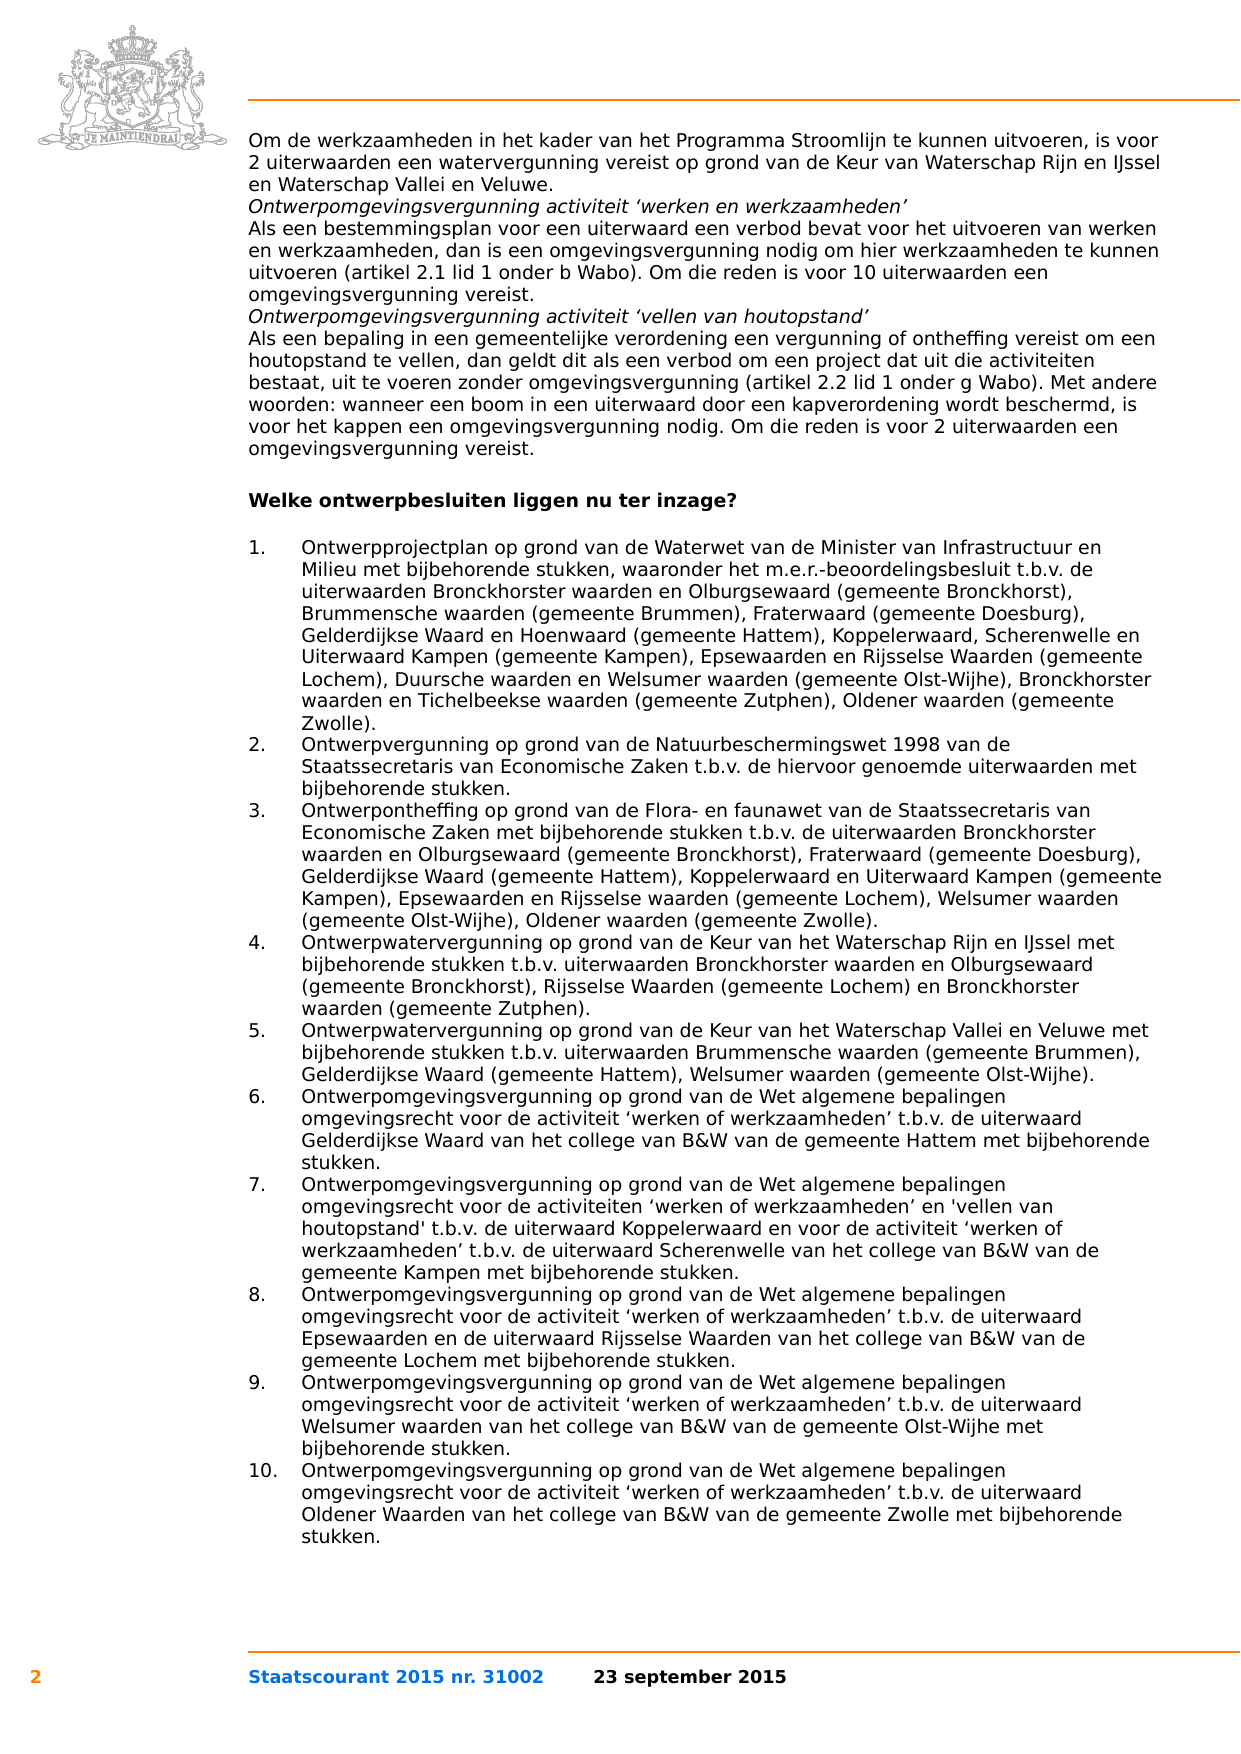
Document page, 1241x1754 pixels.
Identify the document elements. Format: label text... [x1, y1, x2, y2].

text 10. Ontwerpomgevingsvergunning op grond van de Wet algemene bepalingen omgevingsrecht voor de activiteit ‘werken of werkzaamheden’ t.b.v. de uiterwaard Oldener Waarden van het college van B&W van de gemeente Zwolle met bijbehorende stukken. [248, 1460, 1163, 1548]
text 7. Ontwerpomgevingsvergunning op grond van de Wet algemene bepalingen omgevingsrecht voor de activiteiten ‘werken of werkzaamheden’ en 'vellen van houtopstand' t.b.v. de uiterwaard Koppelerwaard en voor de activiteit ‘werken of werkzaamheden’ t.b.v. de uiterwaard Scherenwelle van het college van B&W van de gemeente Kampen met bijbehorende stukken. [248, 1174, 1163, 1284]
text Als een bestemmingsplan voor een uiterwaard een verbod bevat voor het uitvoeren van werken en werkzaamheden, dan is een omgevingsvergunning nodig om hier werkzaamheden te kunnen uitvoeren (artikel 2.1 lid 1 onder b Wabo). Om die reden is voor 10 uiterwaarden een omgevingsvergunning vereist. [248, 218, 1163, 306]
text Ontwerpomgevingsvergunning activiteit ‘vellen van houtopstand’ [248, 306, 1163, 328]
subtitle Welke ontwerpbesluiten liggen nu ter inzage? [248, 489, 1163, 512]
text Als een bepaling in een gemeentelijke verordening een vergunning of ontheffing vereist om een houtopstand te vellen, dan geldt dit als een verbod om een project dat uit die activiteiten bestaat, uit te voeren zonder omgevingsvergunning (artikel 2.2 lid 1 onder g Wabo). Met andere woorden: wanneer een boom in een uiterwaard door een kapverordening wordt beschermd, is voor het kappen een omgevingsvergunning nodig. Om die reden is voor 2 uiterwaarden een omgevingsvergunning vereist. [248, 328, 1163, 459]
text Ontwerpomgevingsvergunning activiteit ‘werken en werkzaamheden’ [248, 196, 1163, 218]
text 4. Ontwerpwatervergunning op grond van de Keur van het Waterschap Rijn en IJssel met bijbehorende stukken t.b.v. uiterwaarden Bronckhorster waarden en Olburgsewaard (gemeente Bronckhorst), Rijsselse Waarden (gemeente Lochem) en Bronckhorster waarden (gemeente Zutphen). [248, 932, 1163, 1020]
text 2. Ontwerpvergunning op grond van de Natuurbeschermingswet 1998 van de Staatssecretaris van Economische Zaken t.b.v. de hiervoor genoemde uiterwaarden met bijbehorende stukken. [248, 734, 1163, 800]
text 1. Ontwerpprojectplan op grond van de Waterwet van de Minister van Infrastructuur en Milieu met bijbehorende stukken, waaronder het m.e.r.-beoordelingsbesluit t.b.v. de uiterwaarden Bronckhorster waarden en Olburgsewaard (gemeente Bronckhorst), Brummensche waarden (gemeente Brummen), Fraterwaard (gemeente Doesburg), Gelderdijkse Waard en Hoenwaard (gemeente Hattem), Koppelerwaard, Scherenwelle en Uiterwaard Kampen (gemeente Kampen), Epsewaarden en Rijsselse Waarden (gemeente Lochem), Duursche waarden en Welsumer waarden (gemeente Olst-Wijhe), Bronckhorster waarden en Tichelbeekse waarden (gemeente Zutphen), Oldener waarden (gemeente Zwolle). [248, 537, 1163, 734]
text 9. Ontwerpomgevingsvergunning op grond van de Wet algemene bepalingen omgevingsrecht voor de activiteit ‘werken of werkzaamheden’ t.b.v. de uiterwaard Welsumer waarden van het college van B&W van de gemeente Olst-Wijhe met bijbehorende stukken. [248, 1372, 1163, 1460]
text 5. Ontwerpwatervergunning op grond van de Keur van het Waterschap Vallei en Veluwe met bijbehorende stukken t.b.v. uiterwaarden Brummensche waarden (gemeente Brummen), Gelderdijkse Waard (gemeente Hattem), Welsumer waarden (gemeente Olst-Wijhe). [248, 1020, 1163, 1086]
text 8. Ontwerpomgevingsvergunning op grond van de Wet algemene bepalingen omgevingsrecht voor de activiteit ‘werken of werkzaamheden’ t.b.v. de uiterwaard Epsewaarden en de uiterwaard Rijsselse Waarden van het college van B&W van de gemeente Lochem met bijbehorende stukken. [248, 1284, 1163, 1372]
text 3. Ontwerpontheffing op grond van de Flora- en faunawet van de Staatssecretaris van Economische Zaken met bijbehorende stukken t.b.v. de uiterwaarden Bronckhorster waarden en Olburgsewaard (gemeente Bronckhorst), Fraterwaard (gemeente Doesburg), Gelderdijkse Waard (gemeente Hattem), Koppelerwaard en Uiterwaard Kampen (gemeente Kampen), Epsewaarden en Rijsselse waarden (gemeente Lochem), Welsumer waarden (gemeente Olst-Wijhe), Oldener waarden (gemeente Zwolle). [248, 800, 1163, 932]
text Om de werkzaamheden in het kader van het Programma Stroomlijn te kunnen uitvoeren, is voor 2 uiterwaarden een watervergunning vereist op grond van de Keur van Waterschap Rijn en IJssel en Waterschap Vallei en Veluwe. [248, 130, 1163, 196]
picture [38, 25, 227, 150]
text 6. Ontwerpomgevingsvergunning op grond van de Wet algemene bepalingen omgevingsrecht voor de activiteit ‘werken of werkzaamheden’ t.b.v. de uiterwaard Gelderdijkse Waard van het college van B&W van de gemeente Hattem met bijbehorende stukken. [248, 1086, 1163, 1174]
